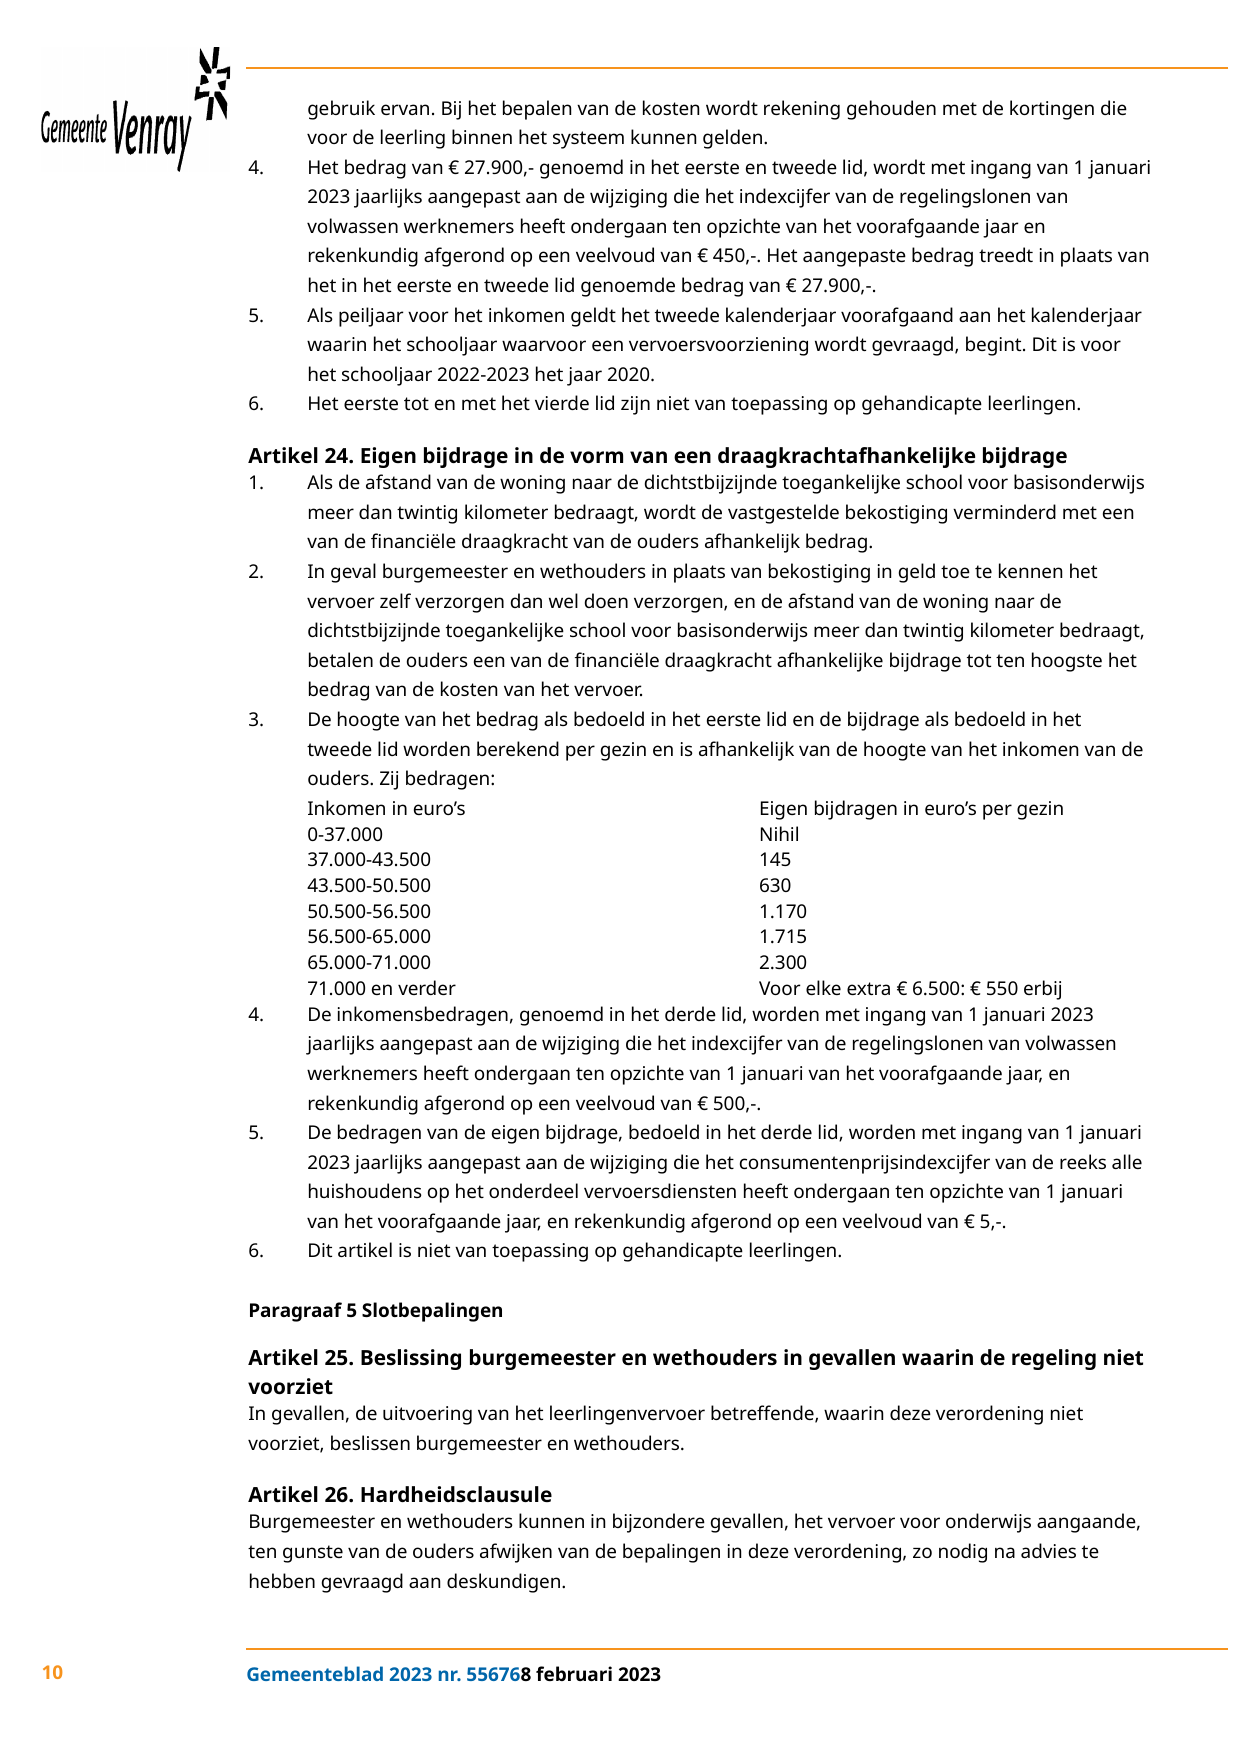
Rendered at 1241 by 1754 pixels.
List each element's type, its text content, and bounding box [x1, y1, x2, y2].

text Burgemeester en wethouders kunnen in bijzondere gevallen, het vervoer voor onderwijs aangaande, ten gunste van de ouders afwijken van de bepalingen in deze verordening, zo nodig na advies te hebben gevraagd aan deskundigen. [248, 1509, 1152, 1593]
table_cell 50.500-56.500 [307, 898, 759, 924]
list gebruik ervan. Bij het bepalen van de kosten wordt rekening gehouden met de kortingen die voor de leerling binnen het systeem kunnen gelden. [248, 95, 1152, 150]
table_cell 0-37.000 [307, 821, 759, 846]
table_header Inkomen in euro’s [307, 795, 759, 821]
text Artikel 26. Hardheidsclausule [248, 1480, 1152, 1509]
table_cell 71.000 en verder [307, 975, 759, 1001]
text Paragraaf 5 Slotbepalingen [248, 1297, 1152, 1322]
list Het bedrag van € 27.900,- genoemd in het eerste en tweede lid, wordt met ingang van 1 januari 2023 jaarlijks aangepast aan de wijziging die het indexcijfer van de regelingslonen van volwassen werknemers heeft ondergaan ten opzichte van het voorafgaande jaar en rekenkundig afgerond op een veelvoud van € 450,-. Het aangepaste bedrag treedt in plaats van het in het eerste en tweede lid genoemde bedrag van € 27.900,-. [248, 154, 1152, 298]
list Dit artikel is niet van toepassing op gehandicapte leerlingen. [248, 1238, 1152, 1263]
table_cell 1.170 [759, 898, 1211, 924]
list De bedragen van de eigen bijdrage, bedoeld in het derde lid, worden met ingang van 1 januari 2023 jaarlijks aangepast aan de wijziging die het consumentenprijsindexcijfer van de reeks alle huishoudens op het onderdeel vervoersdiensten heeft ondergaan ten opzichte van 1 januari van het voorafgaande jaar, en rekenkundig afgerond op een veelvoud van € 5,-. [248, 1119, 1152, 1234]
text In gevallen, de uitvoering van het leerlingenvervoer betreffende, waarin deze verordening niet voorziet, beslissen burgemeester en wethouders. [248, 1400, 1152, 1456]
picture [41, 47, 231, 172]
table_cell 1.715 [759, 924, 1211, 949]
text Artikel 24. Eigen bijdrage in de vorm van een draagkrachtafhankelijke bijdrage [248, 441, 1152, 469]
table_cell Nihil [759, 821, 1211, 846]
table_cell 56.500-65.000 [307, 924, 759, 949]
table_cell 65.000-71.000 [307, 949, 759, 975]
table_cell 2.300 [759, 949, 1211, 975]
list Als de afstand van de woning naar de dichtstbijzijnde toegankelijke school voor basisonderwijs meer dan twintig kilometer bedraagt, wordt de vastgestelde bekostiging verminderd met een van de financiële draagkracht van de ouders afhankelijk bedrag. [248, 469, 1152, 554]
table_cell 145 [759, 846, 1211, 872]
table_cell 43.500-50.500 [307, 872, 759, 898]
table_cell Voor elke extra € 6.500: € 550 erbij [759, 975, 1211, 1001]
text Artikel 25. Beslissing burgemeester en wethouders in gevallen waarin de regeling niet voorziet [248, 1343, 1152, 1400]
table_header Eigen bijdragen in euro’s per gezin [759, 795, 1211, 821]
list Als peiljaar voor het inkomen geldt het tweede kalenderjaar voorafgaand aan het kalenderjaar waarin het schooljaar waarvoor een vervoersvoorziening wordt gevraagd, begint. Dit is voor het schooljaar 2022-2023 het jaar 2020. [248, 302, 1152, 387]
list De inkomensbedragen, genoemd in het derde lid, worden met ingang van 1 januari 2023 jaarlijks aangepast aan de wijziging die het indexcijfer van de regelingslonen van volwassen werknemers heeft ondergaan ten opzichte van 1 januari van het voorafgaande jaar, en rekenkundig afgerond op een veelvoud van € 500,-. [248, 1001, 1152, 1115]
table_cell 37.000-43.500 [307, 846, 759, 872]
list Het eerste tot en met het vierde lid zijn niet van toepassing op gehandicapte leerlingen. [248, 391, 1152, 416]
list In geval burgemeester en wethouders in plaats van bekostiging in geld toe te kennen het vervoer zelf verzorgen dan wel doen verzorgen, en de afstand van de woning naar de dichtstbijzijnde toegankelijke school voor basisonderwijs meer dan twintig kilometer bedraagt, betalen de ouders een van de financiële draagkracht afhankelijke bijdrage tot ten hoogste het bedrag van de kosten van het vervoer. [248, 558, 1152, 702]
list De hoogte van het bedrag als bedoeld in het eerste lid en de bijdrage als bedoeld in het tweede lid worden berekend per gezin en is afhankelijk van de hoogte van het inkomen van de ouders. Zij bedragen: [248, 706, 1152, 791]
table_cell 630 [759, 872, 1211, 898]
